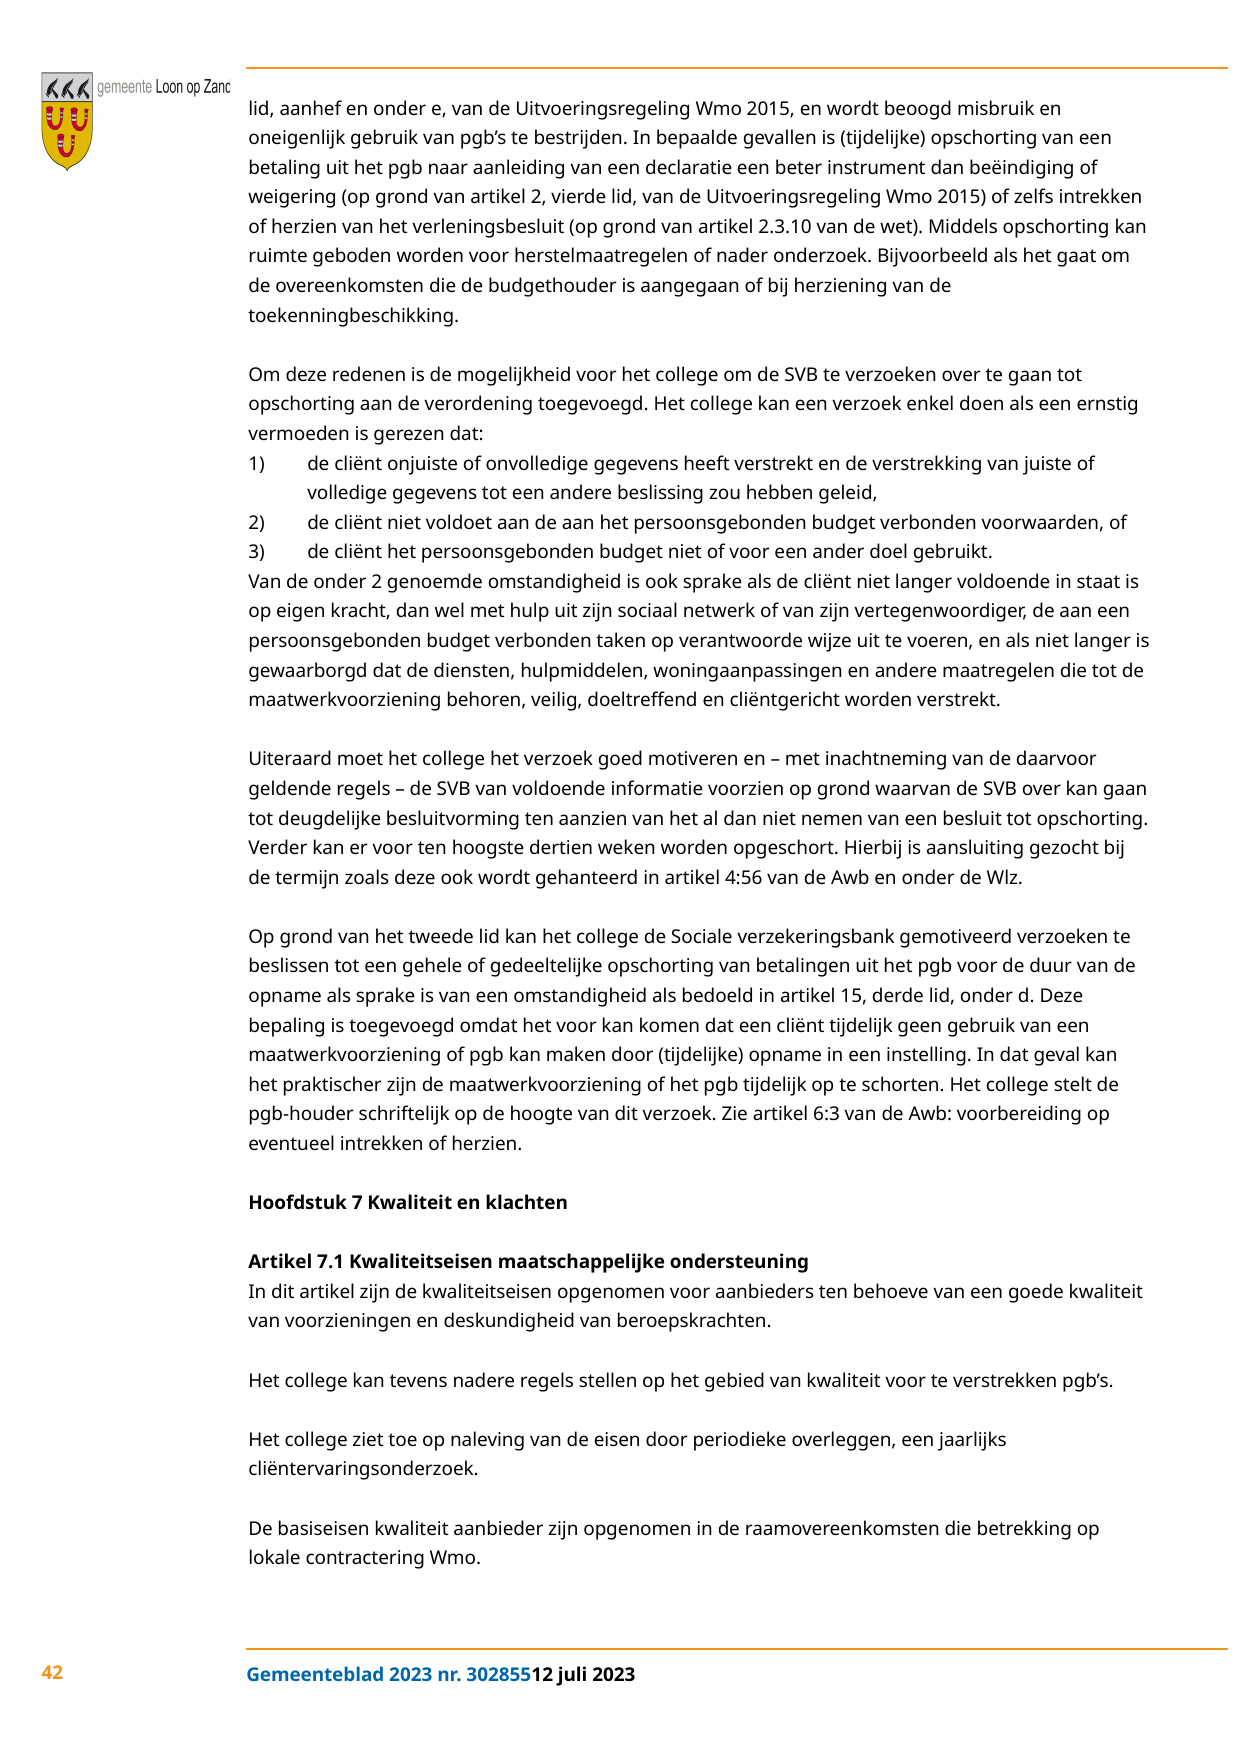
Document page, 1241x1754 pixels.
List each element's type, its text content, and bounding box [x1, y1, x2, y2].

text Van de onder 2 genoemde omstandigheid is ook sprake als de cliënt niet langer voldoende in staat is op eigen kracht, dan wel met hulp uit zijn sociaal netwerk of van zijn vertegenwoordiger, de aan een persoonsgebonden budget verbonden taken op verantwoorde wijze uit te voeren, en als niet langer is gewaarborgd dat de diensten, hulpmiddelen, woningaanpassingen en andere maatregelen die tot de maatwerkvoorziening behoren, veilig, doeltreffend en cliëntgericht worden verstrekt. [248, 568, 1152, 712]
text Op grond van het tweede lid kan het college de Sociale verzekeringsbank gemotiveerd verzoeken te beslissen tot een gehele of gedeeltelijke opschorting van betalingen uit het pgb voor de duur van de opname als sprake is van een omstandigheid als bedoeld in artikel 15, derde lid, onder d. Deze bepaling is toegevoegd omdat het voor kan komen dat een cliënt tijdelijk geen gebruik van een maatwerkvoorziening of pgb kan maken door (tijdelijke) opname in een instelling. In dat geval kan het praktischer zijn de maatwerkvoorziening of het pgb tijdelijk op te schorten. Het college stelt de pgb-houder schriftelijk op de hoogte van dit verzoek. Zie artikel 6:3 van de Awb: voorbereiding op eventueel intrekken of herzien. [248, 923, 1152, 1156]
text Hoofdstuk 7 Kwaliteit en klachten [248, 1189, 1152, 1215]
text In dit artikel zijn de kwaliteitseisen opgenomen voor aanbieders ten behoeve van een goede kwaliteit van voorzieningen en deskundigheid van beroepskrachten. [248, 1278, 1152, 1333]
list de cliënt het persoonsgebonden budget niet of voor een ander doel gebruikt. [248, 538, 1152, 564]
text De basiseisen kwaliteit aanbieder zijn opgenomen in de raamovereenkomsten die betrekking op lokale contractering Wmo. [248, 1515, 1152, 1570]
text Artikel 7.1 Kwaliteitseisen maatschappelijke ondersteuning [248, 1248, 1152, 1274]
text Om deze redenen is de mogelijkheid voor het college om de SVB te verzoeken over te gaan tot opschorting aan de verordening toegevoegd. Het college kan een verzoek enkel doen als een ernstig vermoeden is gerezen dat: [248, 361, 1152, 446]
text lid, aanhef en onder e, van de Uitvoeringsregeling Wmo 2015, en wordt beoogd misbruik en oneigenlijk gebruik van pgb’s te bestrijden. In bepaalde gevallen is (tijdelijke) opschorting van een betaling uit het pgb naar aanleiding van een declaratie een beter instrument dan beëindiging of weigering (op grond van artikel 2, vierde lid, van de Uitvoeringsregeling Wmo 2015) of zelfs intrekken of herzien van het verleningsbesluit (op grond van artikel 2.3.10 van de wet). Middels opschorting kan ruimte geboden worden voor herstelmaatregelen of nader onderzoek. Bijvoorbeeld als het gaat om de overeenkomsten die de budgethouder is aangegaan of bij herziening van de toekenningbeschikking. [248, 95, 1152, 328]
list de cliënt niet voldoet aan de aan het persoonsgebonden budget verbonden voorwaarden, of [248, 509, 1152, 535]
text Het college kan tevens nadere regels stellen op het gebied van kwaliteit voor te verstrekken pgb’s. [248, 1367, 1152, 1393]
text Uiteraard moet het college het verzoek goed motiveren en – met inachtneming van de daarvoor geldende regels – de SVB van voldoende informatie voorzien op grond waarvan de SVB over kan gaan tot deugdelijke besluitvorming ten aanzien van het al dan niet nemen van een besluit tot opschorting. Verder kan er voor ten hoogste dertien weken worden opgeschort. Hierbij is aansluiting gezocht bij de termijn zoals deze ook wordt gehanteerd in artikel 4:56 van de Awb en onder de Wlz. [248, 746, 1152, 890]
list de cliënt onjuiste of onvolledige gegevens heeft verstrekt en de verstrekking van juiste of volledige gegevens tot een andere beslissing zou hebben geleid, [248, 450, 1152, 505]
picture [41, 47, 231, 172]
text Het college ziet toe op naleving van de eisen door periodieke overleggen, een jaarlijks cliëntervaringsonderzoek. [248, 1426, 1152, 1481]
